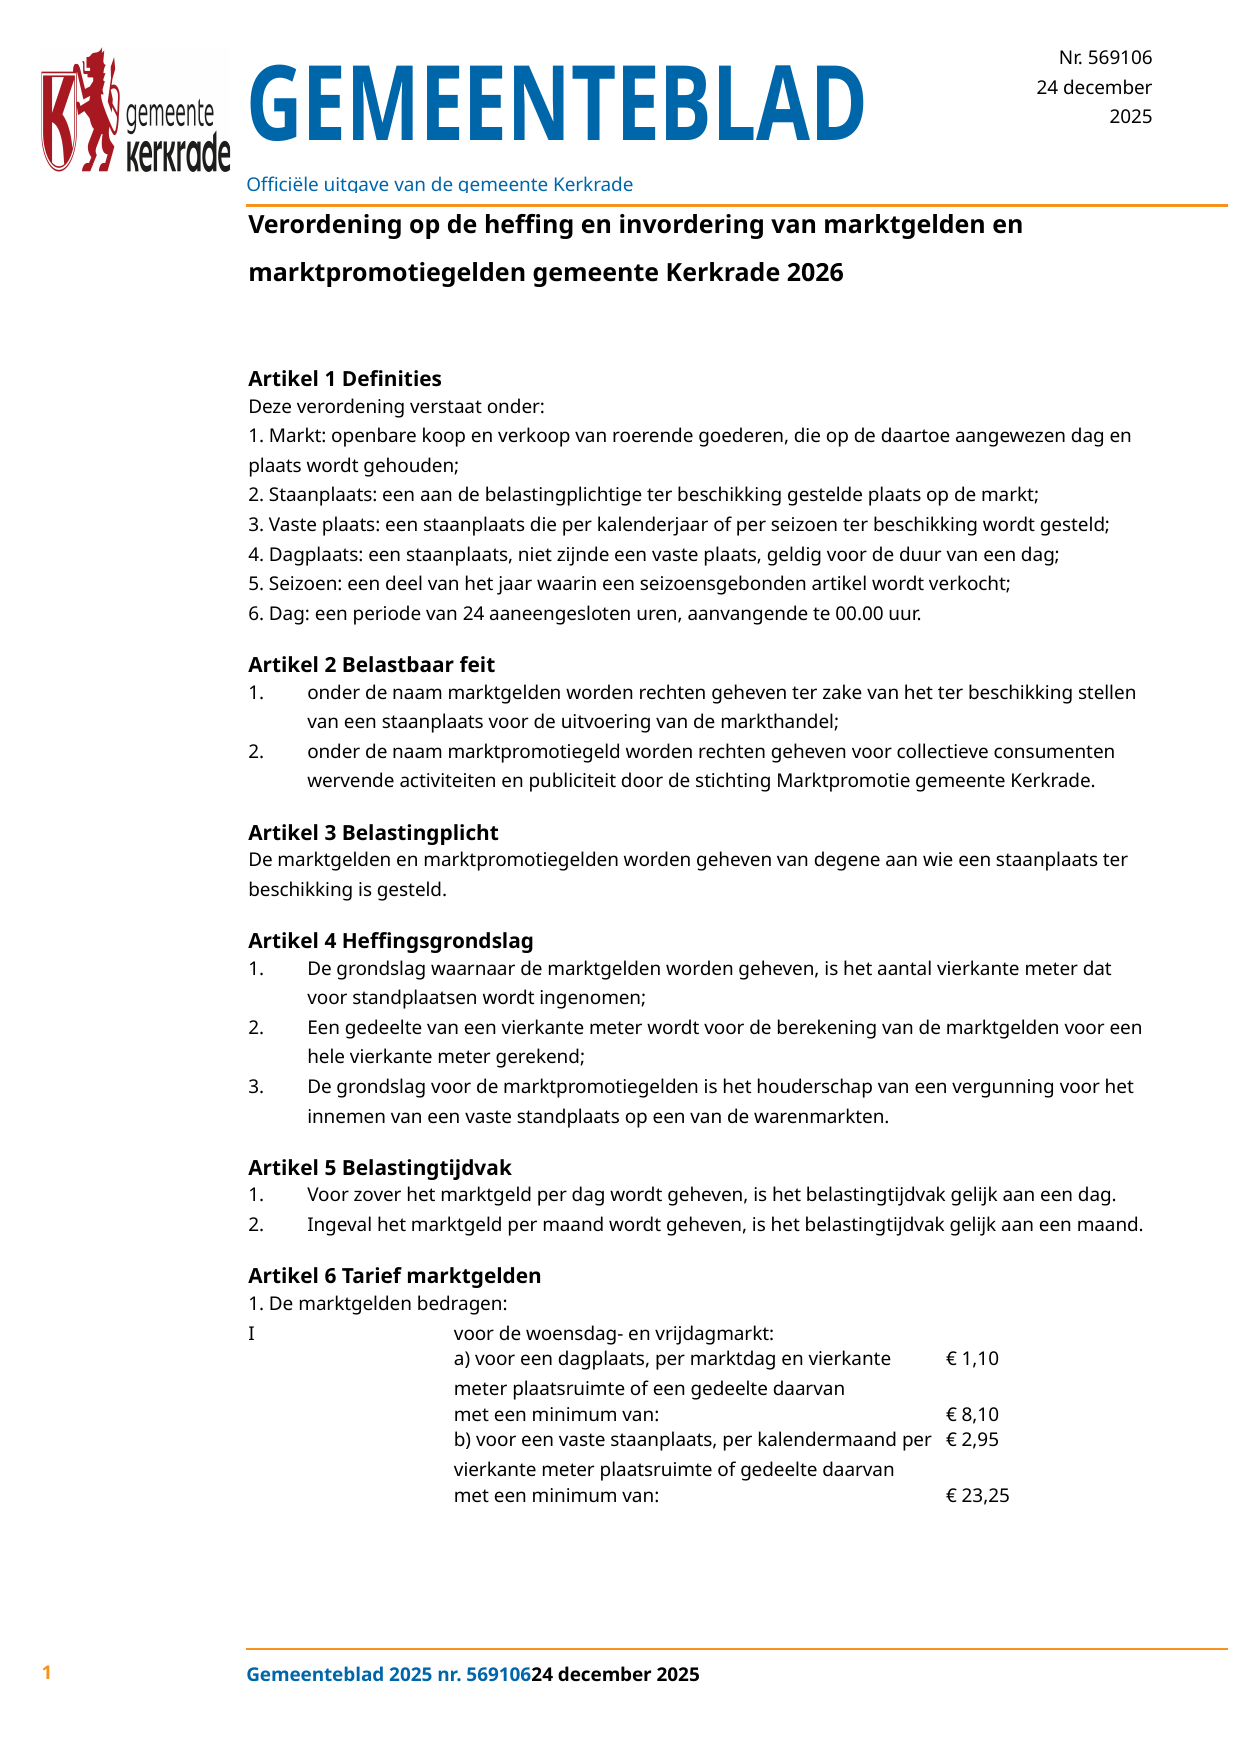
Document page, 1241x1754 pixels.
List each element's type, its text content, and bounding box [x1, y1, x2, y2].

text Artikel 1 Definities [248, 364, 1152, 393]
table_header voor de woensdag- en vrijdagmarkt: [454, 1320, 946, 1346]
text Artikel 3 Belastingplicht [248, 818, 1152, 846]
text 6. Dag: een periode van 24 aaneengesloten uren, aanvangende te 00.00 uur. [248, 600, 1152, 626]
text 3. Vaste plaats: een staanplaats die per kalenderjaar of per seizoen ter beschikking wordt gesteld; [248, 511, 1152, 537]
text 5. Seizoen: een deel van het jaar waarin een seizoensgebonden artikel wordt verkocht; [248, 570, 1152, 596]
list onder de naam marktgelden worden rechten geheven ter zake van het ter beschikking stellen van een staanplaats voor de uitvoering van de markthandel; [248, 679, 1152, 734]
table_cell [248, 1401, 454, 1427]
text Artikel 5 Belastingtijdvak [248, 1153, 1152, 1182]
table_header [946, 1320, 1152, 1346]
table_cell a) voor een dagplaats, per marktdag en vierkante meter plaatsruimte of een gedeelte daarvan [454, 1346, 946, 1401]
table_cell € 8,10 [946, 1401, 1152, 1427]
list Ingeval het marktgeld per maand wordt geheven, is het belastingtijdvak gelijk aan een maand. [248, 1211, 1152, 1237]
text 1. Markt: openbare koop en verkoop van roerende goederen, die op de daartoe aangewezen dag en plaats wordt gehouden; [248, 422, 1152, 478]
table_cell € 23,25 [946, 1482, 1152, 1508]
table_cell € 2,95 [946, 1427, 1152, 1482]
table_cell b) voor een vaste staanplaats, per kalendermaand per vierkante meter plaatsruimte of gedeelte daarvan [454, 1427, 946, 1482]
list De grondslag voor de marktpromotiegelden is het houderschap van een vergunning voor het innemen van een vaste standplaats op een van de warenmarkten. [248, 1073, 1152, 1128]
list onder de naam marktpromotiegeld worden rechten geheven voor collectieve consumenten wervende activiteiten en publiciteit door de stichting Marktpromotie gemeente Kerkrade. [248, 738, 1152, 793]
table_header I [248, 1320, 454, 1346]
text Verordening op de heffing en invordering van marktgelden en marktpromotiegelden gemeente Kerkrade 2026 [248, 207, 1152, 288]
text De marktgelden en marktpromotiegelden worden geheven van degene aan wie een staanplaats ter beschikking is gesteld. [248, 846, 1152, 902]
table_cell [248, 1346, 454, 1401]
table_cell met een minimum van: [454, 1401, 946, 1427]
text Artikel 6 Tarief marktgelden [248, 1262, 1152, 1290]
list De grondslag waarnaar de marktgelden worden geheven, is het aantal vierkante meter dat voor standplaatsen wordt ingenomen; [248, 955, 1152, 1010]
list Voor zover het marktgeld per dag wordt geheven, is het belastingtijdvak gelijk aan een dag. [248, 1182, 1152, 1207]
table_cell [248, 1427, 454, 1482]
text 4. Dagplaats: een staanplaats, niet zijnde een vaste plaats, geldig voor de duur van een dag; [248, 541, 1152, 567]
list Een gedeelte van een vierkante meter wordt voor de berekening van de marktgelden voor een hele vierkante meter gerekend; [248, 1014, 1152, 1069]
text Deze verordening verstaat onder: [248, 393, 1152, 419]
text Artikel 2 Belastbaar feit [248, 650, 1152, 679]
table_cell € 1,10 [946, 1346, 1152, 1401]
text 1. De marktgelden bedragen: [248, 1290, 1152, 1316]
picture [41, 47, 231, 172]
text Artikel 4 Heffingsgrondslag [248, 926, 1152, 955]
table_cell [248, 1482, 454, 1508]
text 2. Staanplaats: een aan de belastingplichtige ter beschikking gestelde plaats op de markt; [248, 482, 1152, 507]
table_cell met een minimum van: [454, 1482, 946, 1508]
